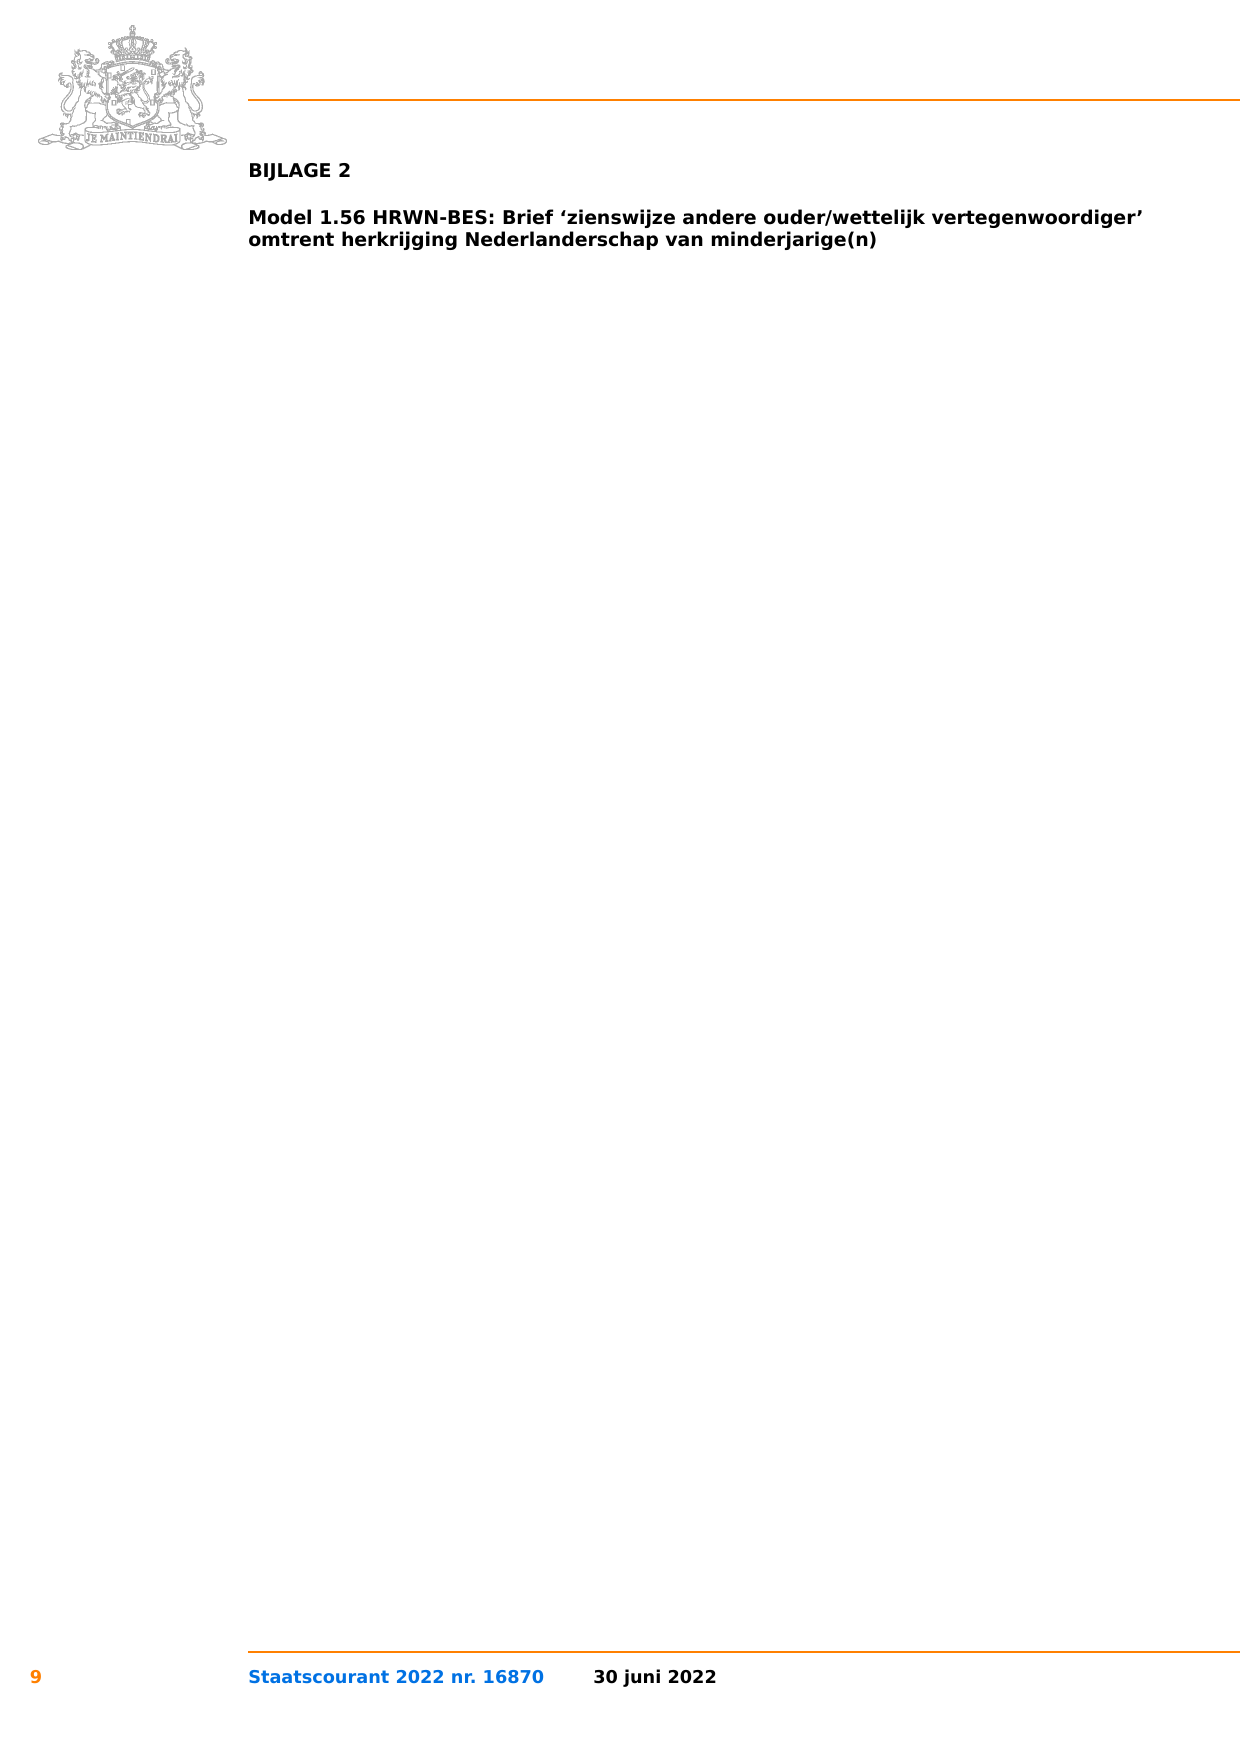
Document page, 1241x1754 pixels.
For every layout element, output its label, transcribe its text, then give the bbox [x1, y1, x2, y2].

text Model 1.56 HRWN-BES: Brief ‘zienswijze andere ouder/wettelijk vertegenwoordiger’ omtrent herkrijging Nederlanderschap van minderjarige(n) [248, 207, 1163, 251]
subtitle BIJLAGE 2 [248, 160, 1163, 182]
picture [38, 25, 227, 150]
